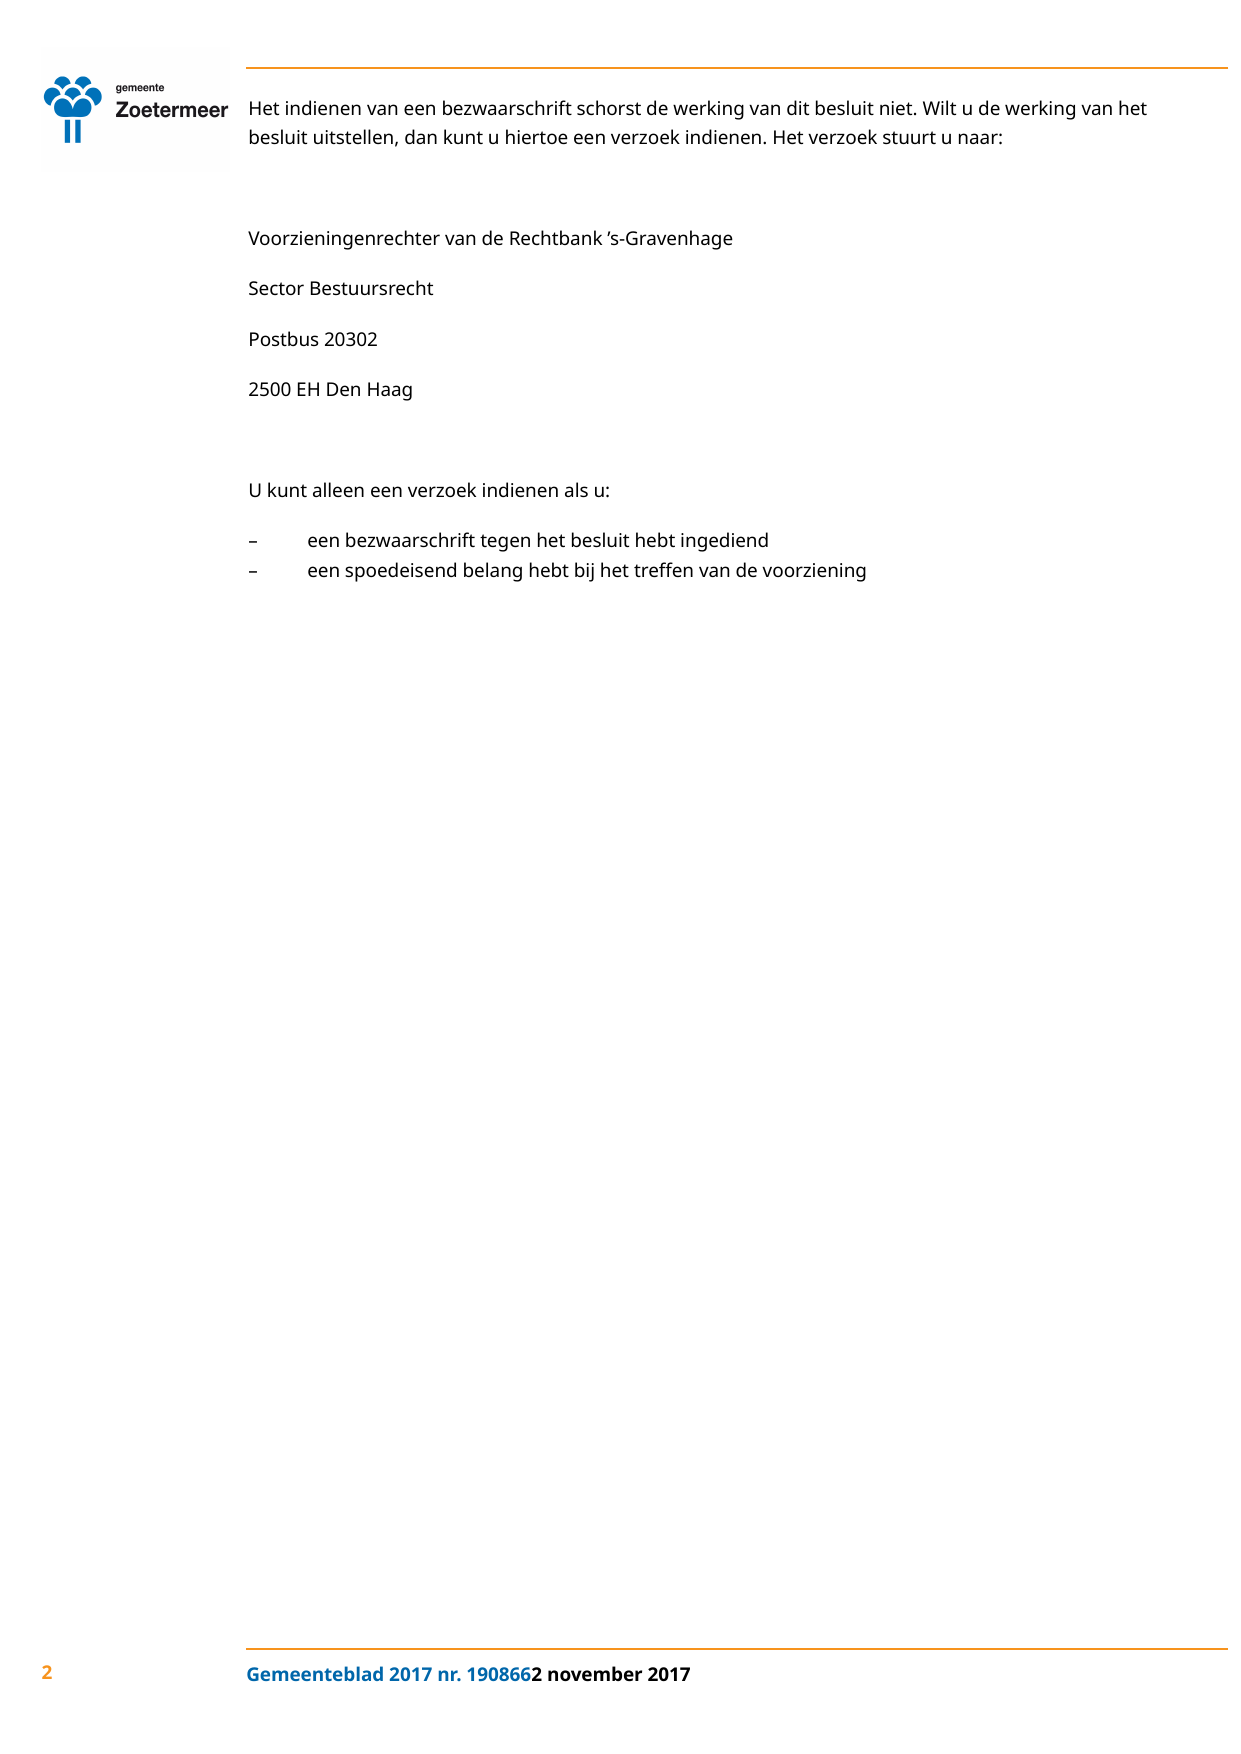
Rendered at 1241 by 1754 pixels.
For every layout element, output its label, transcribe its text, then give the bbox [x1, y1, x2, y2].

text Het indienen van een bezwaarschrift schorst de werking van dit besluit niet. Wilt u de werking van het besluit uitstellen, dan kunt u hiertoe een verzoek indienen. Het verzoek stuurt u naar: [248, 95, 1152, 150]
text Sector Bestuursrecht [248, 276, 1152, 301]
text Postbus 20302 [248, 326, 1152, 352]
list een spoedeisend belang hebt bij het treffen van de voorziening [248, 557, 1152, 583]
picture [41, 47, 231, 172]
text 2500 EH Den Haag [248, 376, 1152, 402]
list een bezwaarschrift tegen het besluit hebt ingediend [248, 528, 1152, 553]
text U kunt alleen een verzoek indienen als u: [248, 477, 1152, 503]
text Voorzieningenrechter van de Rechtbank ’s-Gravenhage [248, 225, 1152, 251]
